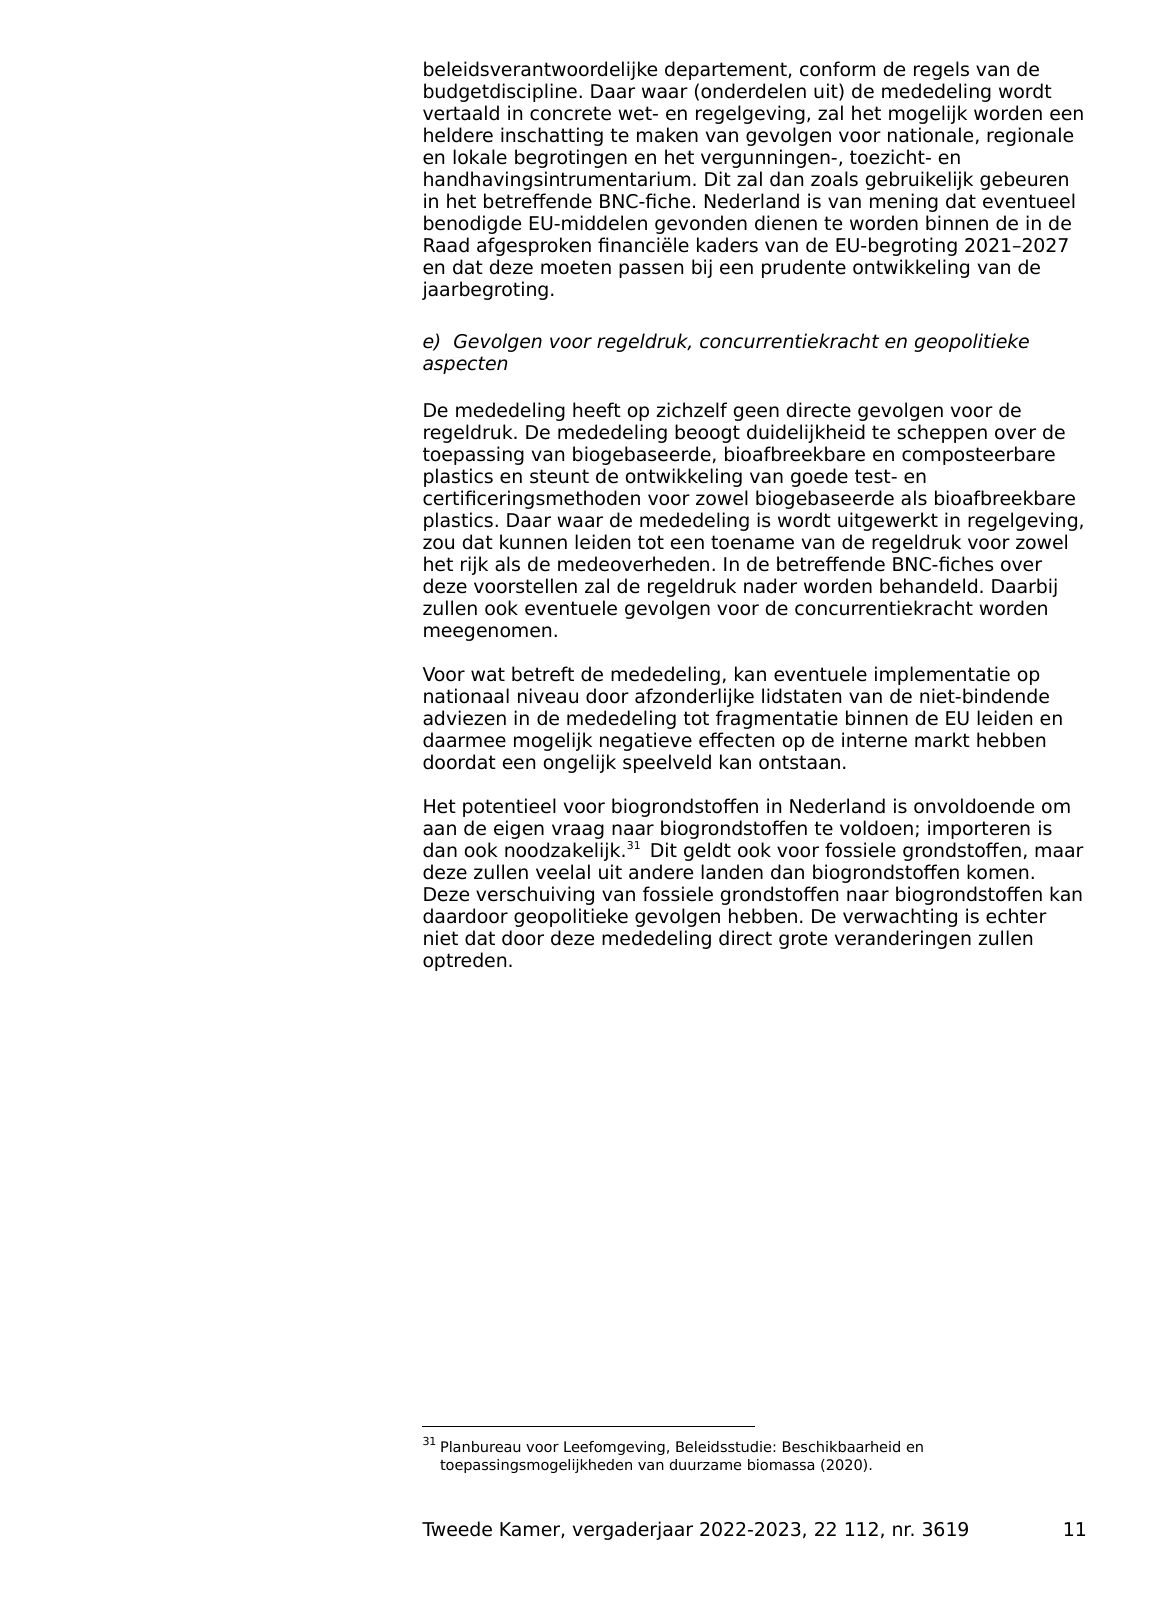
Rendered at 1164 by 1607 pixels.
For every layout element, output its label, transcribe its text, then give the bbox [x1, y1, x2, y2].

text De mededeling heeft op zichzelf geen directe gevolgen voor de regeldruk. De mededeling beoogt duidelijkheid te scheppen over de toepassing van biogebaseerde, bioafbreekbare en composteerbare plastics en steunt de ontwikkeling van goede test- en certificeringsmethoden voor zowel biogebaseerde als bioafbreekbare plastics. Daar waar de mededeling is wordt uitgewerkt in regelgeving, zou dat kunnen leiden tot een toename van de regeldruk voor zowel het rijk als de medeoverheden. In de betreffende BNC-fiches over deze voorstellen zal de regeldruk nader worden behandeld. Daarbij zullen ook eventuele gevolgen voor de concurrentiekracht worden meegenomen. [422, 400, 1087, 642]
text beleidsverantwoordelijke departement, conform de regels van de budgetdiscipline. Daar waar (onderdelen uit) de mededeling wordt vertaald in concrete wet- en regelgeving, zal het mogelijk worden een heldere inschatting te maken van gevolgen voor nationale, regionale en lokale begrotingen en het vergunningen-, toezicht- en handhavingsintrumentarium. Dit zal dan zoals gebruikelijk gebeuren in het betreffende BNC-fiche. Nederland is van mening dat eventueel benodigde EU-middelen gevonden dienen te worden binnen de in de Raad afgesproken financiële kaders van de EU-begroting 2021–2027 en dat deze moeten passen bij een prudente ontwikkeling van de jaarbegroting. [422, 59, 1087, 301]
text Het potentieel voor biogrondstoffen in Nederland is onvoldoende om aan de eigen vraag naar biogrondstoffen te voldoen; importeren is dan ook noodzakelijk. Dit geldt ook voor fossiele grondstoffen, maar deze zullen veelal uit andere landen dan biogrondstoffen komen. Deze verschuiving van fossiele grondstoffen naar biogrondstoffen kan daardoor geopolitieke gevolgen hebben. De verwachting is echter niet dat door deze mededeling direct grote veranderingen zullen optreden. [422, 796, 1087, 972]
text Voor wat betreft de mededeling, kan eventuele implementatie op nationaal niveau door afzonderlijke lidstaten van de niet-bindende adviezen in de mededeling tot fragmentatie binnen de EU leiden en daarmee mogelijk negatieve effecten op de interne markt hebben doordat een ongelijk speelveld kan ontstaan. [422, 664, 1087, 774]
text Planbureau voor Leefomgeving, Beleidsstudie: Beschikbaarheid en toepassingsmogelijkheden van duurzame biomassa (2020). [422, 1435, 1087, 1474]
subtitle e) Gevolgen voor regeldruk, concurrentiekracht en geopolitieke aspecten [422, 331, 1087, 375]
